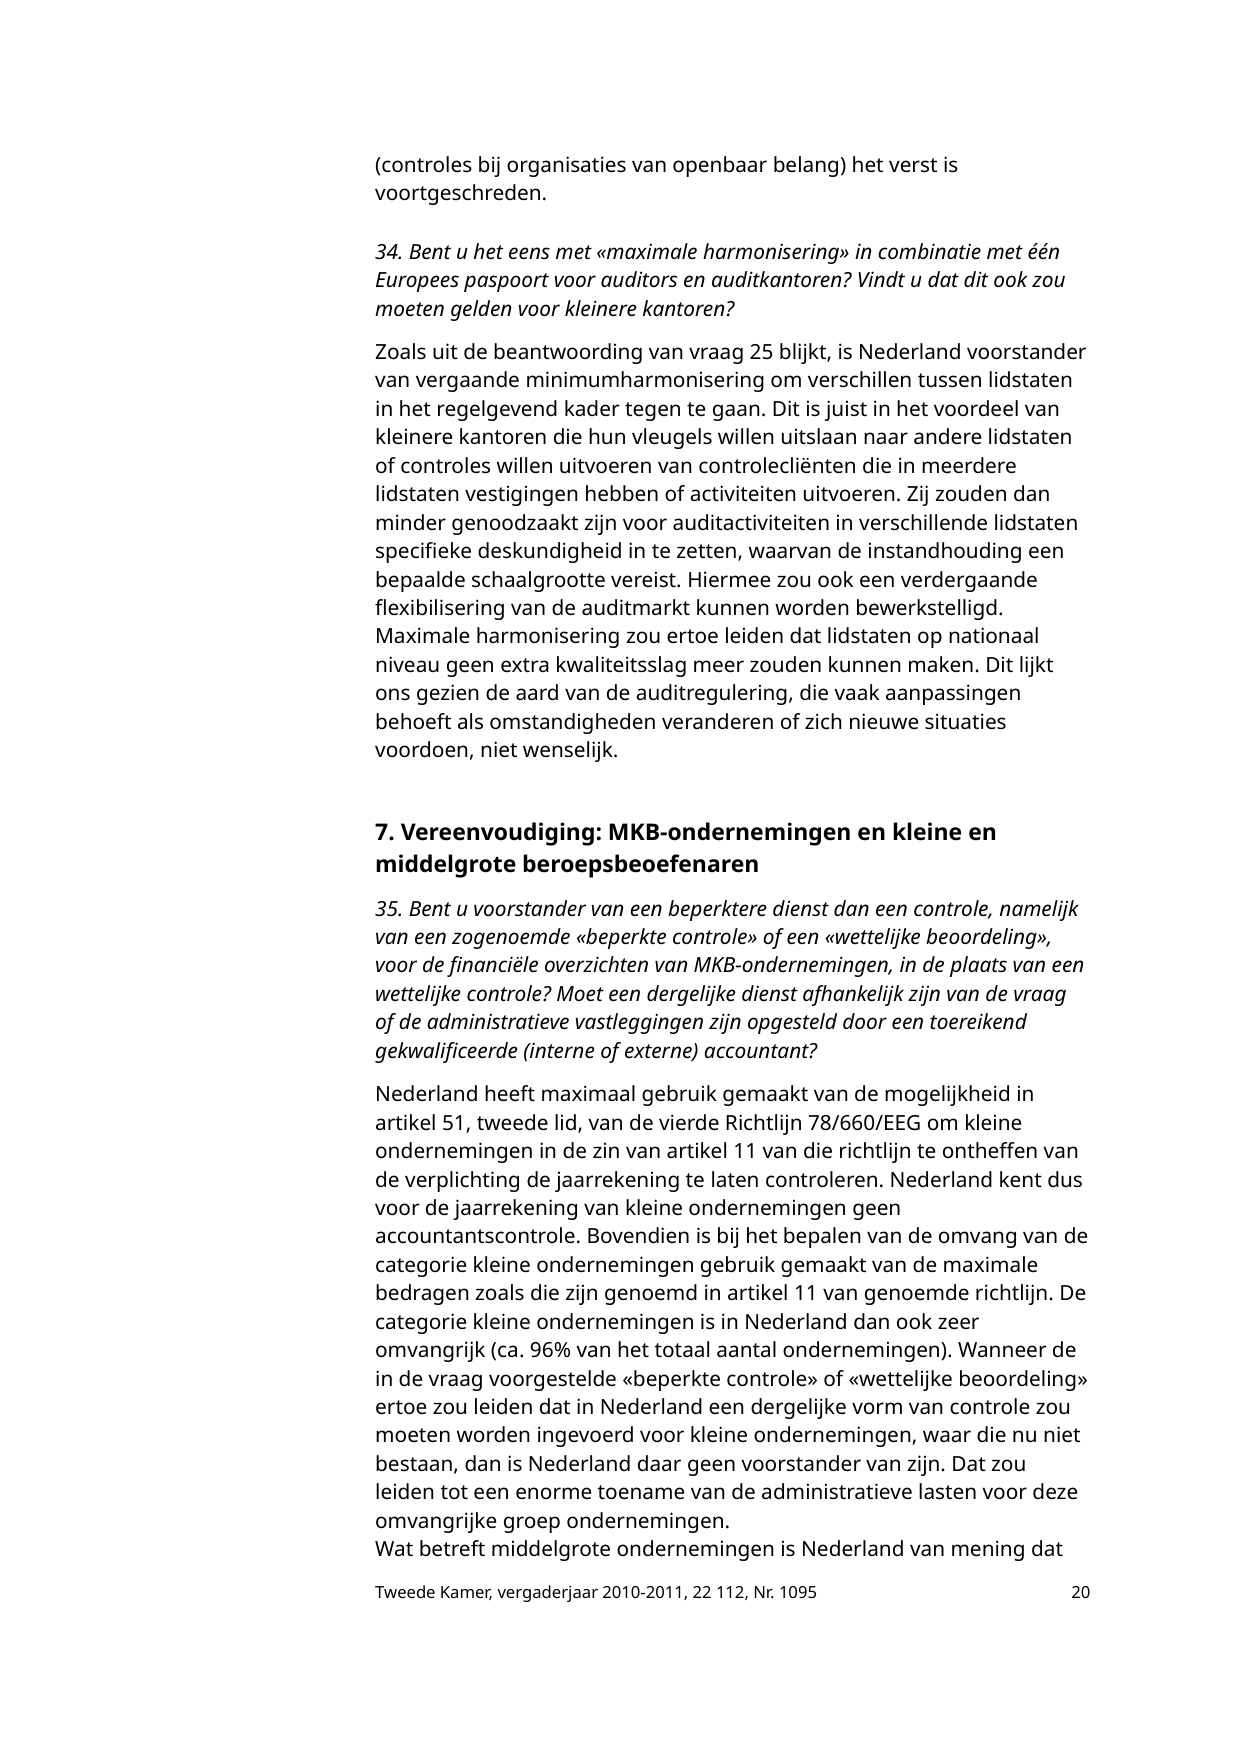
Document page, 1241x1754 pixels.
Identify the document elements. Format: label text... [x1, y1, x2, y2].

text Wat betreft middelgrote ondernemingen is Nederland van mening dat [375, 1534, 1090, 1563]
text Nederland heeft maximaal gebruik gemaakt van de mogelijkheid in artikel 51, tweede lid, van de vierde Richtlijn 78/660/EEG om kleine ondernemingen in de zin van artikel 11 van die richtlijn te ontheffen van de verplichting de jaarrekening te laten controleren. Nederland kent dus voor de jaarrekening van kleine ondernemingen geen accountantscontrole. Bovendien is bij het bepalen van de omvang van de categorie kleine ondernemingen gebruik gemaakt van de maximale bedragen zoals die zijn genoemd in artikel 11 van genoemde richtlijn. De categorie kleine ondernemingen is in Nederland dan ook zeer omvangrijk (ca. 96% van het totaal aantal ondernemingen). Wanneer de in de vraag voorgestelde «beperkte controle» of «wettelijke beoordeling» ertoe zou leiden dat in Nederland een dergelijke vorm van controle zou moeten worden ingevoerd voor kleine ondernemingen, waar die nu niet bestaan, dan is Nederland daar geen voorstander van zijn. Dat zou leiden tot een enorme toename van de administratieve lasten voor deze omvangrijke groep ondernemingen. [375, 1079, 1090, 1534]
subtitle 7. Vereenvoudiging: MKB-ondernemingen en kleine en middelgrote beroepsbeoefenaren [375, 816, 1090, 879]
text (controles bij organisaties van openbaar belang) het verst is voortgeschreden. [375, 150, 1090, 207]
text 34. Bent u het eens met «maximale harmonisering» in combinatie met één Europees paspoort voor auditors en auditkantoren? Vindt u dat dit ook zou moeten gelden voor kleinere kantoren? [375, 237, 1090, 322]
text 35. Bent u voorstander van een beperktere dienst dan een controle, namelijk van een zogenoemde «beperkte controle» of een «wettelijke beoordeling», voor de financiële overzichten van MKB-ondernemingen, in de plaats van een wettelijke controle? Moet een dergelijke dienst afhankelijk zijn van de vraag of de administratieve vastleggingen zijn opgesteld door een toereikend gekwalificeerde (interne of externe) accountant? [375, 894, 1090, 1064]
text Zoals uit de beantwoording van vraag 25 blijkt, is Nederland voorstander van vergaande minimumharmonisering om verschillen tussen lidstaten in het regelgevend kader tegen te gaan. Dit is juist in het voordeel van kleinere kantoren die hun vleugels willen uitslaan naar andere lidstaten of controles willen uitvoeren van controlecliënten die in meerdere lidstaten vestigingen hebben of activiteiten uitvoeren. Zij zouden dan minder genoodzaakt zijn voor auditactiviteiten in verschillende lidstaten specifieke deskundigheid in te zetten, waarvan de instandhouding een bepaalde schaalgrootte vereist. Hiermee zou ook een verdergaande flexibilisering van de auditmarkt kunnen worden bewerkstelligd. Maximale harmonisering zou ertoe leiden dat lidstaten op nationaal niveau geen extra kwaliteitsslag meer zouden kunnen maken. Dit lijkt ons gezien de aard van de auditregulering, die vaak aanpassingen behoeft als omstandigheden veranderen of zich nieuwe situaties voordoen, niet wenselijk. [375, 337, 1090, 764]
